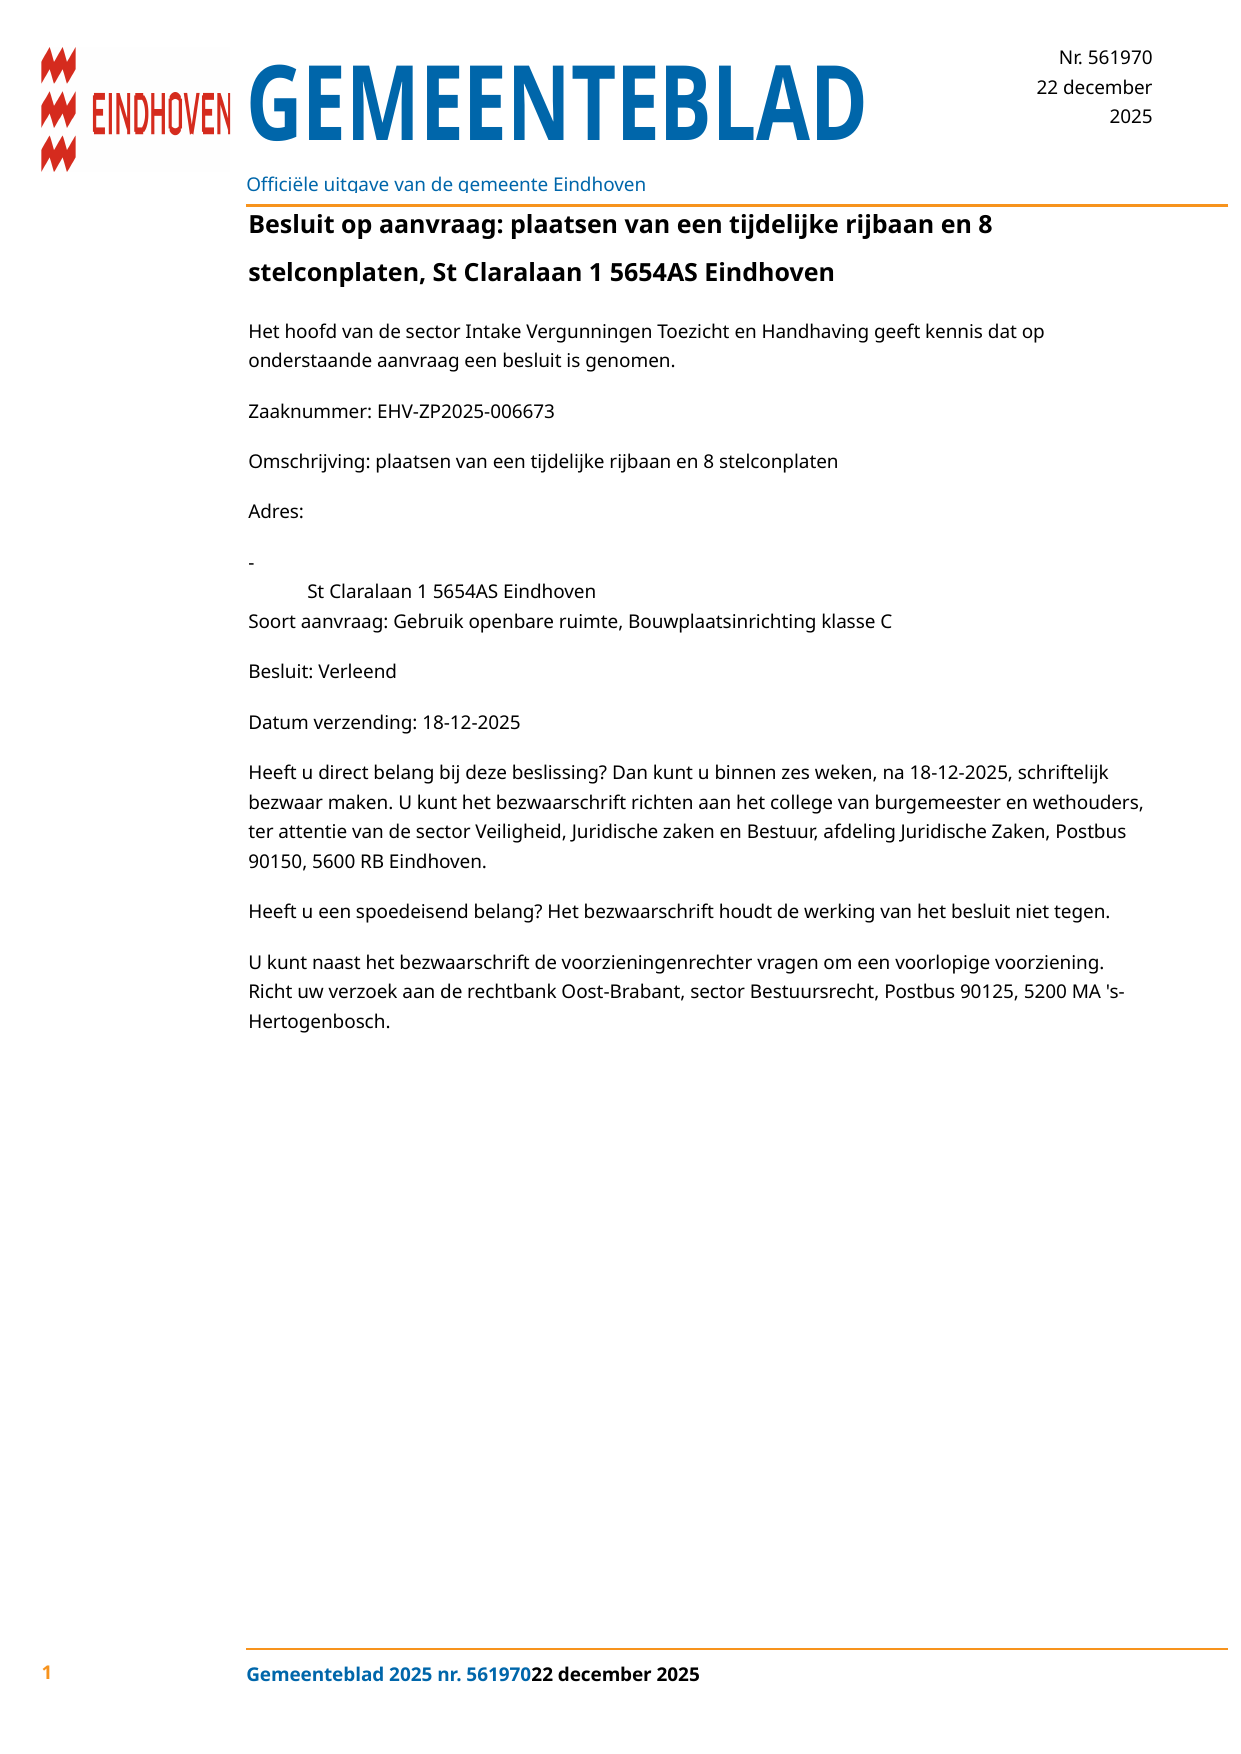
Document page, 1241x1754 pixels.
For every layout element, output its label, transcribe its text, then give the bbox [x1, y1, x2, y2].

text Besluit op aanvraag: plaatsen van een tijdelijke rijbaan en 8 stelconplaten, St Claralaan 1 5654AS Eindhoven [248, 207, 1152, 288]
text Het hoofd van de sector Intake Vergunningen Toezicht en Handhaving geeft kennis dat op onderstaande aanvraag een besluit is genomen. [248, 318, 1152, 373]
picture [41, 47, 231, 172]
text Besluit: Verleend [248, 659, 1152, 684]
text U kunt naast het bezwaarschrift de voorzieningenrechter vragen om een voorlopige voorziening. Richt uw verzoek aan de rechtbank Oost-Brabant, sector Bestuursrecht, Postbus 90125, 5200 MA 's-Hertogenbosch. [248, 949, 1152, 1034]
text Datum verzending: 18-12-2025 [248, 709, 1152, 735]
text Zaaknummer: EHV-ZP2025-006673 [248, 398, 1152, 424]
text Adres: [248, 499, 1152, 524]
text Soort aanvraag: Gebruik openbare ruimte, Bouwplaatsinrichting klasse C [248, 608, 1152, 634]
text Omschrijving: plaatsen van een tijdelijke rijbaan en 8 stelconplaten [248, 448, 1152, 474]
text Heeft u een spoedeisend belang? Het bezwaarschrift houdt de werking van het besluit niet tegen. [248, 899, 1152, 924]
list St Claralaan 1 5654AS Eindhoven [248, 579, 1152, 604]
text Heeft u direct belang bij deze beslissing? Dan kunt u binnen zes weken, na 18-12-2025, schriftelijk bezwaar maken. U kunt het bezwaarschrift richten aan het college van burgemeester en wethouders, ter attentie van de sector Veiligheid, Juridische zaken en Bestuur, afdeling Juridische Zaken, Postbus 90150, 5600 RB Eindhoven. [248, 759, 1152, 874]
